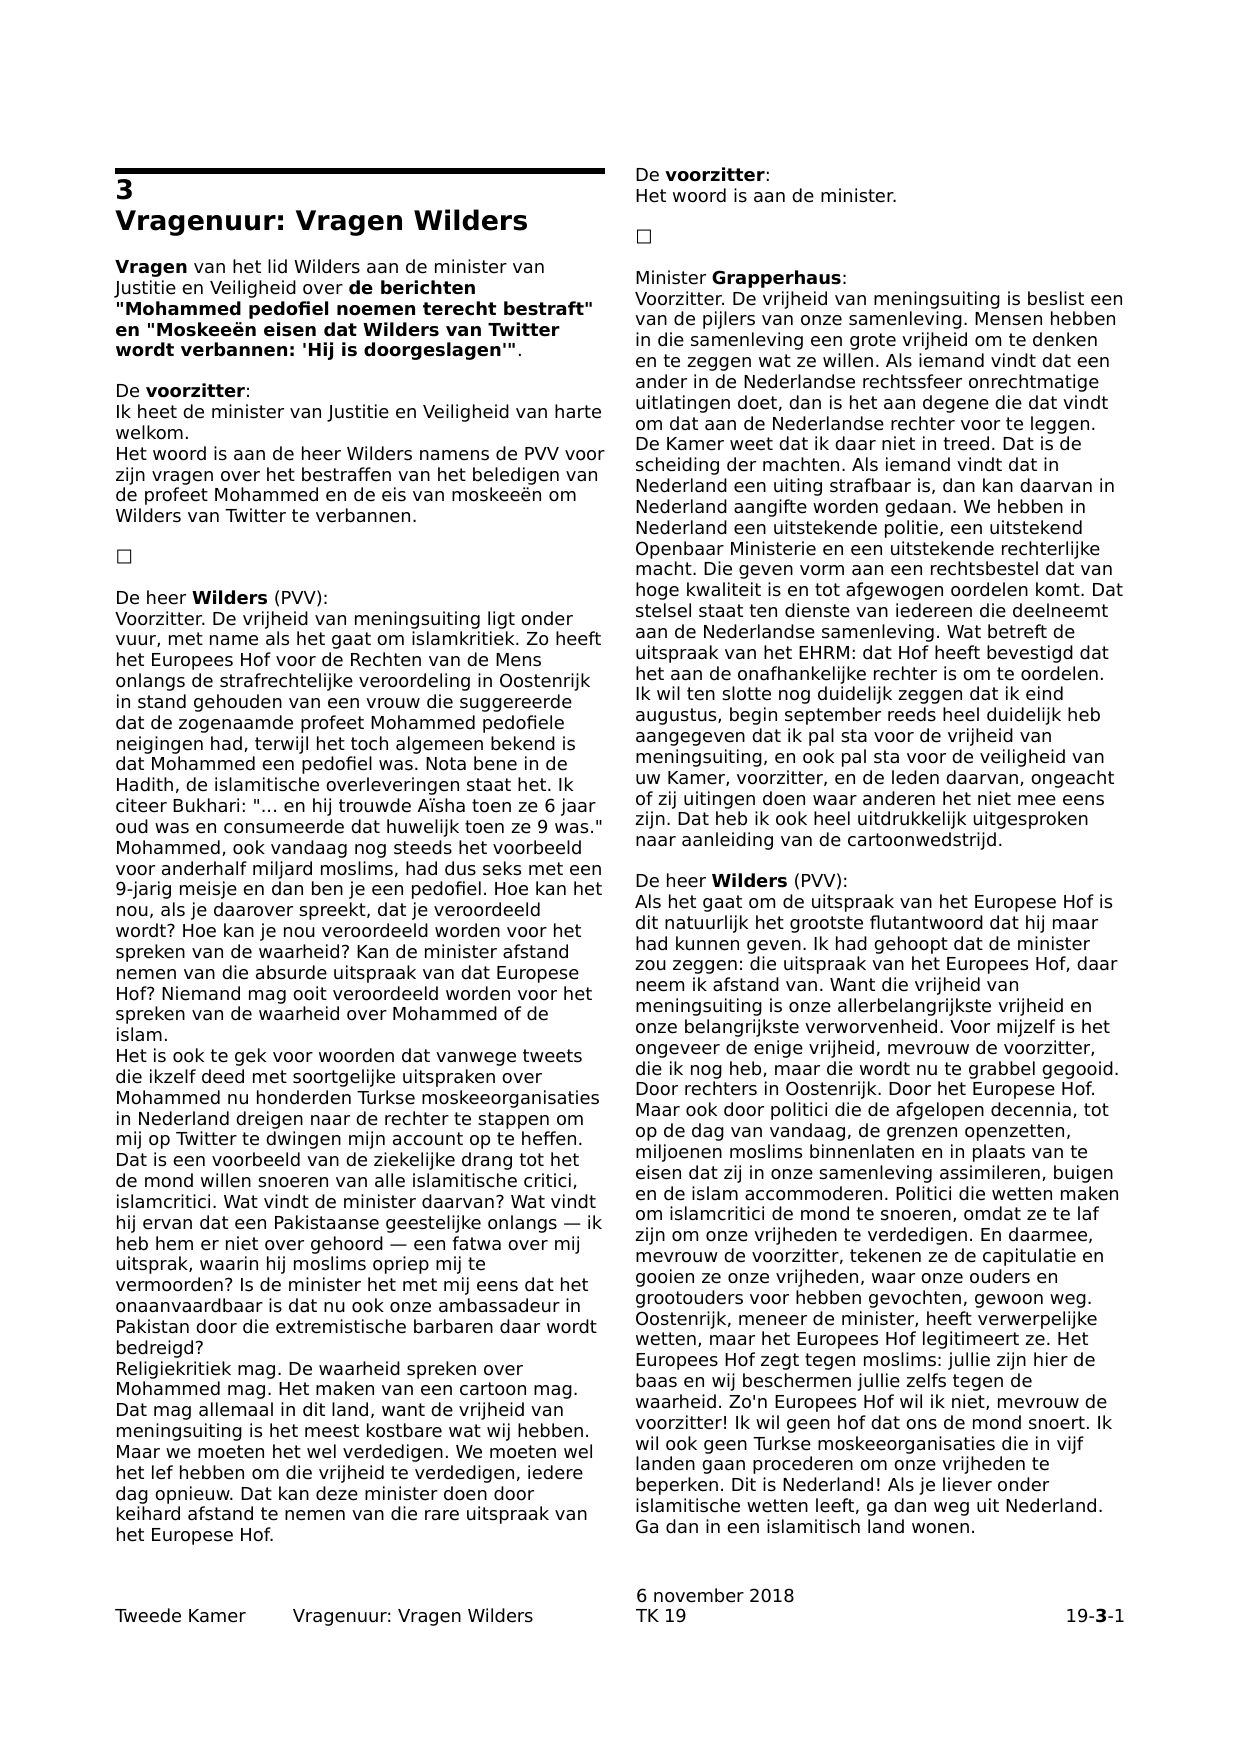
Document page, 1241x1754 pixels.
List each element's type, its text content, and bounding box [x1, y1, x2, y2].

text Ik wil ten slotte nog duidelijk zeggen dat ik eind augustus, begin september reeds heel duidelijk heb aangegeven dat ik pal sta voor de vrijheid van meningsuiting, en ook pal sta voor de veiligheid van uw Kamer, voorzitter, en de leden daarvan, ongeacht of zij uitingen doen waar anderen het niet mee eens zijn. Dat heb ik ook heel uitdrukkelijk uitgesproken naar aanleiding van de cartoonwedstrijd. [635, 684, 1125, 851]
text Oostenrijk, meneer de minister, heeft verwerpelijke wetten, maar het Europees Hof legitimeert ze. Het Europees Hof zegt tegen moslims: jullie zijn hier de baas en wij beschermen jullie zelfs tegen de waarheid. Zo'n Europees Hof wil ik niet, mevrouw de voorzitter! Ik wil geen hof dat ons de mond snoert. Ik wil ook geen Turkse moskeeorganisaties die in vijf landen gaan procederen om onze vrijheden te beperken. Dit is Nederland! Als je liever onder islamitische wetten leeft, ga dan weg uit Nederland. Ga dan in een islamitisch land wonen. [635, 1308, 1125, 1537]
text Het woord is aan de minister. [635, 186, 1125, 207]
text De voorzitter: [115, 381, 605, 402]
text Voorzitter. De vrijheid van meningsuiting is beslist een van de pijlers van onze samenleving. Mensen hebben in die samenleving een grote vrijheid om te denken en te zeggen wat ze willen. Als iemand vindt dat een ander in de Nederlandse rechtssfeer onrechtmatige uitlatingen doet, dan is het aan degene die dat vindt om dat aan de Nederlandse rechter voor te leggen. De Kamer weet dat ik daar niet in treed. Dat is de scheiding der machten. Als iemand vindt dat in Nederland een uiting strafbaar is, dan kan daarvan in Nederland aangifte worden gedaan. We hebben in Nederland een uitstekende politie, een uitstekend Openbaar Ministerie en een uitstekende rechterlijke macht. Die geven vorm aan een rechtsbestel dat van hoge kwaliteit is en tot afgewogen oordelen komt. Dat stelsel staat ten dienste van iedereen die deelneemt aan de Nederlandse samenleving. Wat betreft de uitspraak van het EHRM: dat Hof heeft bevestigd dat het aan de onafhankelijke rechter is om te oordelen. [635, 288, 1125, 684]
text De heer Wilders (PVV): [115, 587, 605, 608]
text Ik heet de minister van Justitie en Veiligheid van harte welkom. [115, 402, 605, 443]
title 3 Vragenuur: Vragen Wilders [115, 174, 605, 237]
text Als het gaat om de uitspraak van het Europese Hof is dit natuurlijk het grootste flutantwoord dat hij maar had kunnen geven. Ik had gehoopt dat de minister zou zeggen: die uitspraak van het Europees Hof, daar neem ik afstand van. Want die vrijheid van meningsuiting is onze allerbelangrijkste vrijheid en onze belangrijkste verworvenheid. Voor mijzelf is het ongeveer de enige vrijheid, mevrouw de voorzitter, die ik nog heb, maar die wordt nu te grabbel gegooid. Door rechters in Oostenrijk. Door het Europese Hof. Maar ook door politici die de afgelopen decennia, tot op de dag van vandaag, de grenzen openzetten, miljoenen moslims binnenlaten en in plaats van te eisen dat zij in onze samenleving assimileren, buigen en de islam accommoderen. Politici die wetten maken om islamcritici de mond te snoeren, omdat ze te laf zijn om onze vrijheden te verdedigen. En daarmee, mevrouw de voorzitter, tekenen ze de capitulatie en gooien ze onze vrijheden, waar onze ouders en grootouders voor hebben gevochten, gewoon weg. [635, 892, 1125, 1308]
text Religiekritiek mag. De waarheid spreken over Mohammed mag. Het maken van een cartoon mag. Dat mag allemaal in dit land, want de vrijheid van meningsuiting is het meest kostbare wat wij hebben. Maar we moeten het wel verdedigen. We moeten wel het lef hebben om die vrijheid te verdedigen, iedere dag opnieuw. Dat kan deze minister doen door keihard afstand te nemen van die rare uitspraak van het Europese Hof. [115, 1358, 605, 1546]
text De heer Wilders (PVV): [635, 871, 1125, 892]
text De voorzitter: [635, 165, 1125, 186]
text Het is ook te gek voor woorden dat vanwege tweets die ikzelf deed met soortgelijke uitspraken over Mohammed nu honderden Turkse moskeeorganisaties in Nederland dreigen naar de rechter te stappen om mij op Twitter te dwingen mijn account op te heffen. Dat is een voorbeeld van de ziekelijke drang tot het de mond willen snoeren van alle islamitische critici, islamcritici. Wat vindt de minister daarvan? Wat vindt hij ervan dat een Pakistaanse geestelijke onlangs — ik heb hem er niet over gehoord — een fatwa over mij uitsprak, waarin hij moslims opriep mij te vermoorden? Is de minister het met mij eens dat het onaanvaardbaar is dat nu ook onze ambassadeur in Pakistan door die extremistische barbaren daar wordt bedreigd? [115, 1046, 605, 1358]
text Het woord is aan de heer Wilders namens de PVV voor zijn vragen over het bestraffen van het beledigen van de profeet Mohammed en de eis van moskeeën om Wilders van Twitter te verbannen. [115, 443, 605, 527]
text ⬜ [635, 227, 1125, 248]
text Minister Grapperhaus: [635, 268, 1125, 288]
text Voorzitter. De vrijheid van meningsuiting ligt onder vuur, met name als het gaat om islamkritiek. Zo heeft het Europees Hof voor de Rechten van de Mens onlangs de strafrechtelijke veroordeling in Oostenrijk in stand gehouden van een vrouw die suggereerde dat de zogenaamde profeet Mohammed pedofiele neigingen had, terwijl het toch algemeen bekend is dat Mohammed een pedofiel was. Nota bene in de Hadith, de islamitische overleveringen staat het. Ik citeer Bukhari: "... en hij trouwde Aïsha toen ze 6 jaar oud was en consumeerde dat huwelijk toen ze 9 was." Mohammed, ook vandaag nog steeds het voorbeeld voor anderhalf miljard moslims, had dus seks met een 9-jarig meisje en dan ben je een pedofiel. Hoe kan het nou, als je daarover spreekt, dat je veroordeeld wordt? Hoe kan je nou veroordeeld worden voor het spreken van de waarheid? Kan de minister afstand nemen van die absurde uitspraak van dat Europese Hof? Niemand mag ooit veroordeeld worden voor het spreken van de waarheid over Mohammed of de islam. [115, 608, 605, 1046]
text ⬜ [115, 547, 605, 567]
text Vragen van het lid Wilders aan de minister van Justitie en Veiligheid over de berichten "Mohammed pedofiel noemen terecht bestraft" en "Moskeeën eisen dat Wilders van Twitter wordt verbannen: 'Hij is doorgeslagen'". [115, 257, 605, 361]
